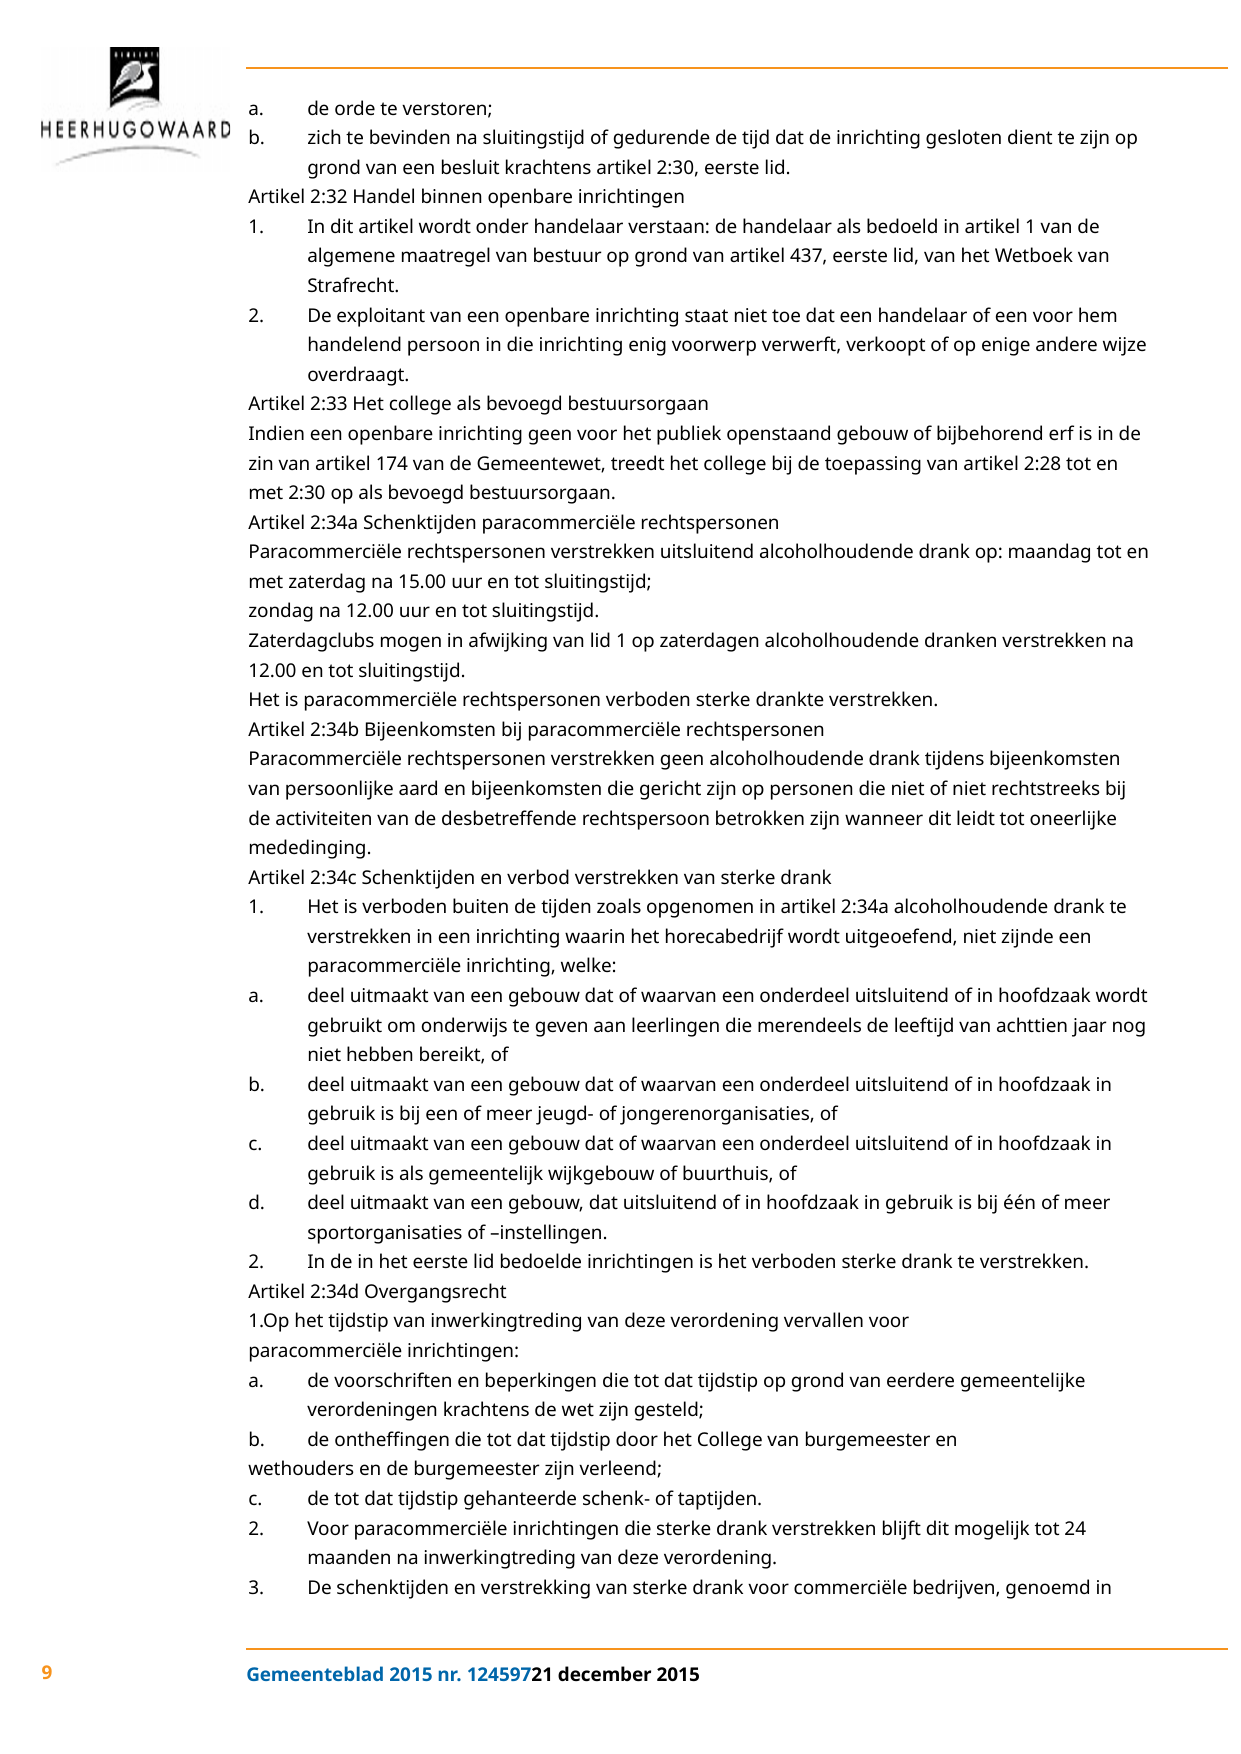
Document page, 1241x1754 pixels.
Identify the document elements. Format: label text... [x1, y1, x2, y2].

text Artikel 2:34c Schenktijden en verbod verstrekken van sterke drank [248, 864, 1152, 890]
list de voorschriften en beperkingen die tot dat tijdstip op grond van eerdere gemeentelijke verordeningen krachtens de wet zijn gesteld; [248, 1367, 1152, 1422]
text Zaterdagclubs mogen in afwijking van lid 1 op zaterdagen alcoholhoudende dranken verstrekken na 12.00 en tot sluitingstijd. [248, 627, 1152, 683]
text Artikel 2:32 Handel binnen openbare inrichtingen [248, 183, 1152, 209]
text paracommerciële inrichtingen: [248, 1337, 1152, 1363]
list zich te bevinden na sluitingstijd of gedurende de tijd dat de inrichting gesloten dient te zijn op grond van een besluit krachtens artikel 2:30, eerste lid. [248, 124, 1152, 180]
text Artikel 2:34a Schenktijden paracommerciële rechtspersonen [248, 509, 1152, 535]
text Artikel 2:34b Bijeenkomsten bij paracommerciële rechtspersonen [248, 716, 1152, 742]
text Indien een openbare inrichting geen voor het publiek openstaand gebouw of bijbehorend erf is in de zin van artikel 174 van de Gemeentewet, treedt het college bij de toepassing van artikel 2:28 tot en met 2:30 op als bevoegd bestuursorgaan. [248, 420, 1152, 505]
list de ontheffingen die tot dat tijdstip door het College van burgemeester en [248, 1426, 1152, 1452]
text Artikel 2:33 Het college als bevoegd bestuursorgaan [248, 391, 1152, 416]
text wethouders en de burgemeester zijn verleend; [248, 1456, 1152, 1481]
list de orde te verstoren; [248, 95, 1152, 121]
text Artikel 2:34d Overgangsrecht [248, 1278, 1152, 1304]
text Paracommerciële rechtspersonen verstrekken geen alcoholhoudende drank tijdens bijeenkomsten van persoonlijke aard en bijeenkomsten die gericht zijn op personen die niet of niet rechtstreeks bij de activiteiten van de desbetreffende rechtspersoon betrokken zijn wanneer dit leidt tot oneerlijke mededinging. [248, 746, 1152, 860]
list De exploitant van een openbare inrichting staat niet toe dat een handelaar of een voor hem handelend persoon in die inrichting enig voorwerp verwerft, verkoopt of op enige andere wijze overdraagt. [248, 302, 1152, 387]
text zondag na 12.00 uur en tot sluitingstijd. [248, 598, 1152, 623]
list In dit artikel wordt onder handelaar verstaan: de handelaar als bedoeld in artikel 1 van de algemene maatregel van bestuur op grond van artikel 437, eerste lid, van het Wetboek van Strafrecht. [248, 213, 1152, 298]
list deel uitmaakt van een gebouw dat of waarvan een onderdeel uitsluitend of in hoofdzaak wordt gebruikt om onderwijs te geven aan leerlingen die merendeels de leeftijd van achttien jaar nog niet hebben bereikt, of [248, 982, 1152, 1067]
list deel uitmaakt van een gebouw dat of waarvan een onderdeel uitsluitend of in hoofdzaak in gebruik is bij een of meer jeugd- of jongerenorganisaties, of [248, 1071, 1152, 1126]
picture [41, 47, 231, 172]
list In de in het eerste lid bedoelde inrichtingen is het verboden sterke drank te verstrekken. [248, 1248, 1152, 1274]
text Het is paracommerciële rechtspersonen verboden sterke drankte verstrekken. [248, 686, 1152, 712]
text Paracommerciële rechtspersonen verstrekken uitsluitend alcoholhoudende drank op: maandag tot en met zaterdag na 15.00 uur en tot sluitingstijd; [248, 538, 1152, 594]
list Voor paracommerciële inrichtingen die sterke drank verstrekken blijft dit mogelijk tot 24 maanden na inwerkingtreding van deze verordening. [248, 1515, 1152, 1570]
list Het is verboden buiten de tijden zoals opgenomen in artikel 2:34a alcoholhoudende drank te verstrekken in een inrichting waarin het horecabedrijf wordt uitgeoefend, niet zijnde een paracommerciële inrichting, welke: [248, 893, 1152, 978]
text 1.Op het tijdstip van inwerkingtreding van deze verordening vervallen voor [248, 1308, 1152, 1333]
list de tot dat tijdstip gehanteerde schenk- of taptijden. [248, 1485, 1152, 1511]
list deel uitmaakt van een gebouw, dat uitsluitend of in hoofdzaak in gebruik is bij één of meer sportorganisaties of –instellingen. [248, 1189, 1152, 1245]
list De schenktijden en verstrekking van sterke drank voor commerciële bedrijven, genoemd in [248, 1574, 1152, 1600]
list deel uitmaakt van een gebouw dat of waarvan een onderdeel uitsluitend of in hoofdzaak in gebruik is als gemeentelijk wijkgebouw of buurthuis, of [248, 1130, 1152, 1186]
